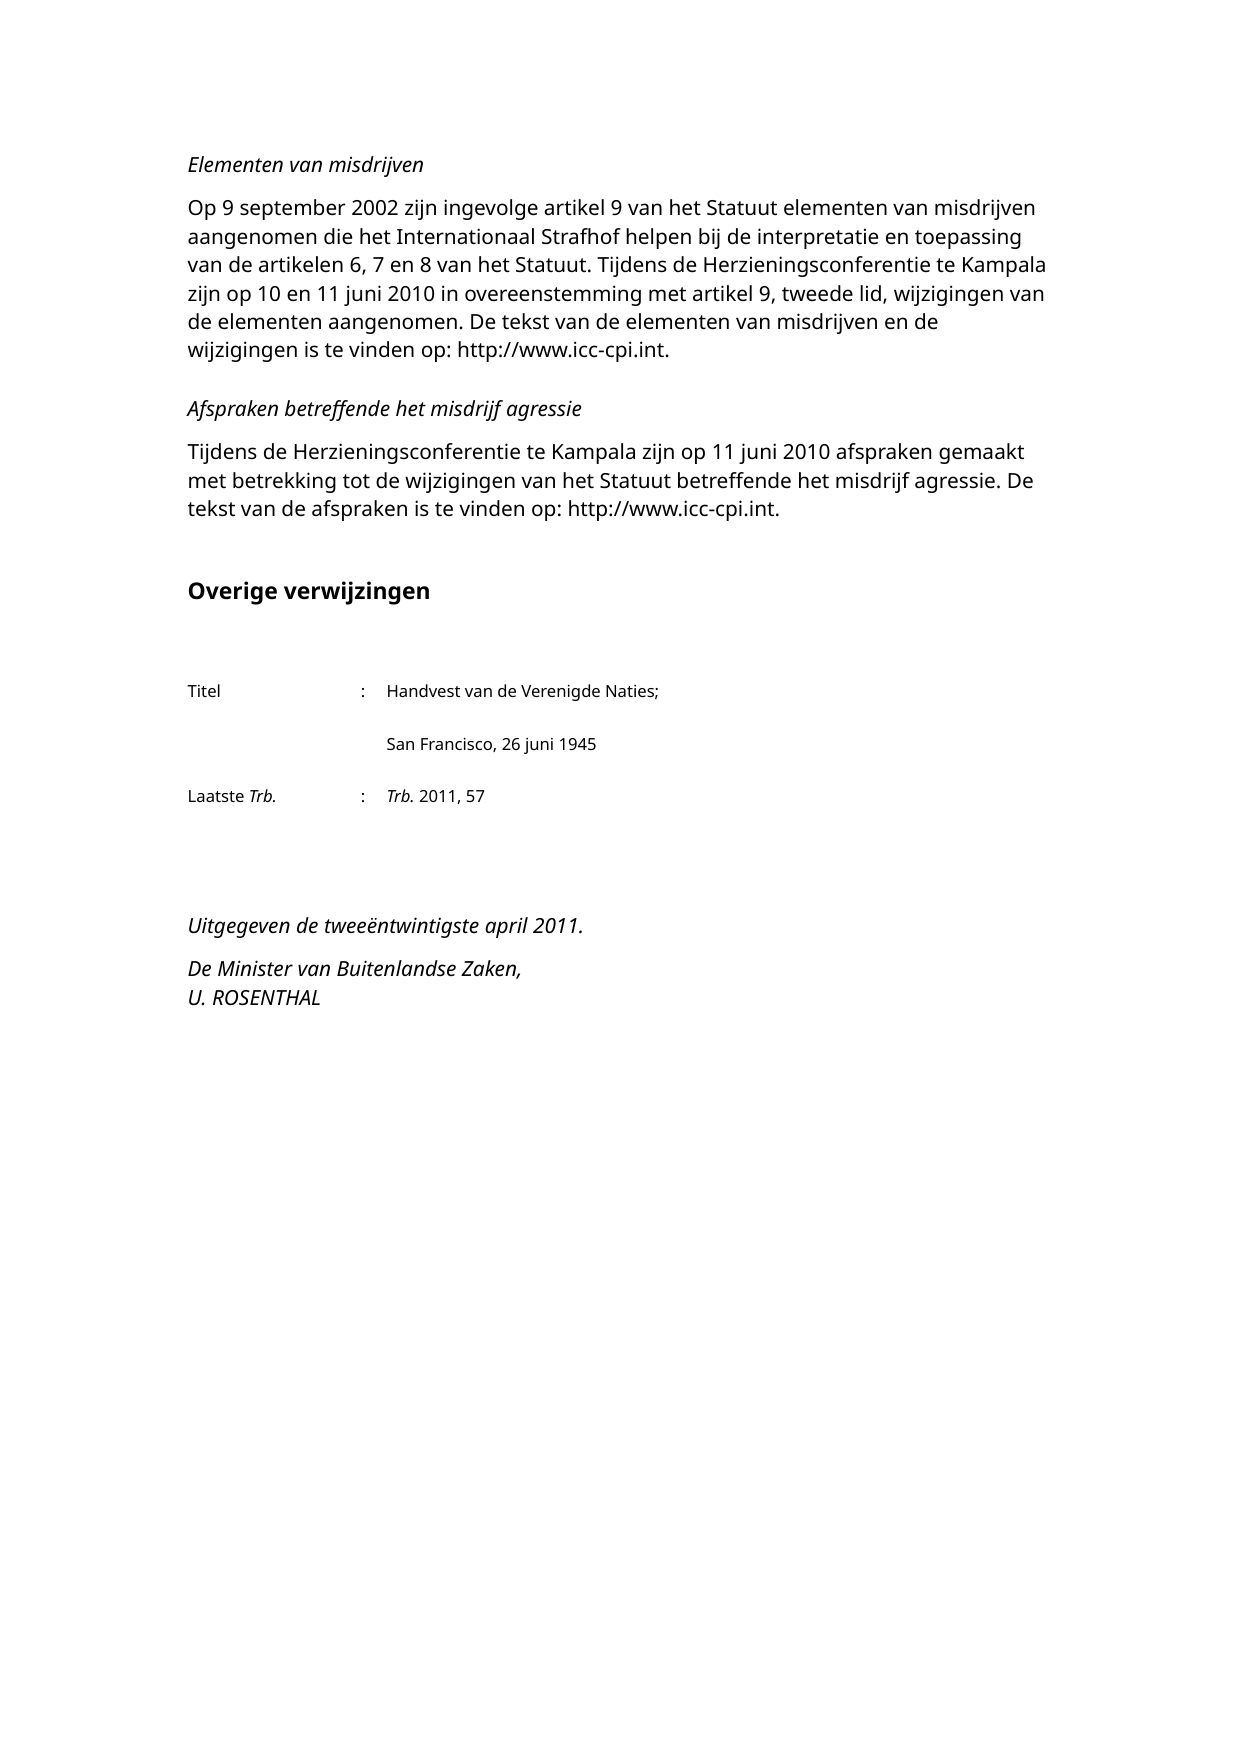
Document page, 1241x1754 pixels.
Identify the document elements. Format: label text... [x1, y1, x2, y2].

text Afspraken betreffende het misdrijf agressie [187, 394, 1053, 422]
text U. ROSENTHAL [187, 983, 1053, 1011]
table_cell : [361, 785, 386, 838]
text Elementen van misdrijven [187, 150, 1053, 178]
text Uitgegeven de tweeëntwintigste april 2011. [187, 911, 1053, 939]
table_header Handvest van de Verenigde Naties; San Francisco, 26 juni 1945 [386, 680, 1053, 785]
text Tijdens de Herzieningsconferentie te Kampala zijn op 11 juni 2010 afspraken gemaakt met betrekking tot de wijzigingen van het Statuut betreffende het misdrijf agressie. De tekst van de afspraken is te vinden op: http://www.icc-cpi.int. [187, 437, 1053, 523]
table_cell Trb. 2011, 57 [386, 785, 1053, 838]
text Op 9 september 2002 zijn ingevolge artikel 9 van het Statuut elementen van misdrijven aangenomen die het Internationaal Strafhof helpen bij de interpretatie en toepassing van de artikelen 6, 7 en 8 van het Statuut. Tijdens de Herzieningsconferentie te Kampala zijn op 10 en 11 juni 2010 in overeenstemming met artikel 9, tweede lid, wijzigingen van de elementen aangenomen. De tekst van de elementen van misdrijven en de wijzigingen is te vinden op: http://www.icc-cpi.int. [187, 193, 1053, 364]
subtitle Overige verwijzingen [187, 575, 1053, 607]
table_header Titel [188, 680, 361, 785]
text De Minister van Buitenlandse Zaken, [187, 954, 1053, 983]
table_header : [361, 680, 386, 785]
table_cell Laatste Trb. [188, 785, 361, 838]
